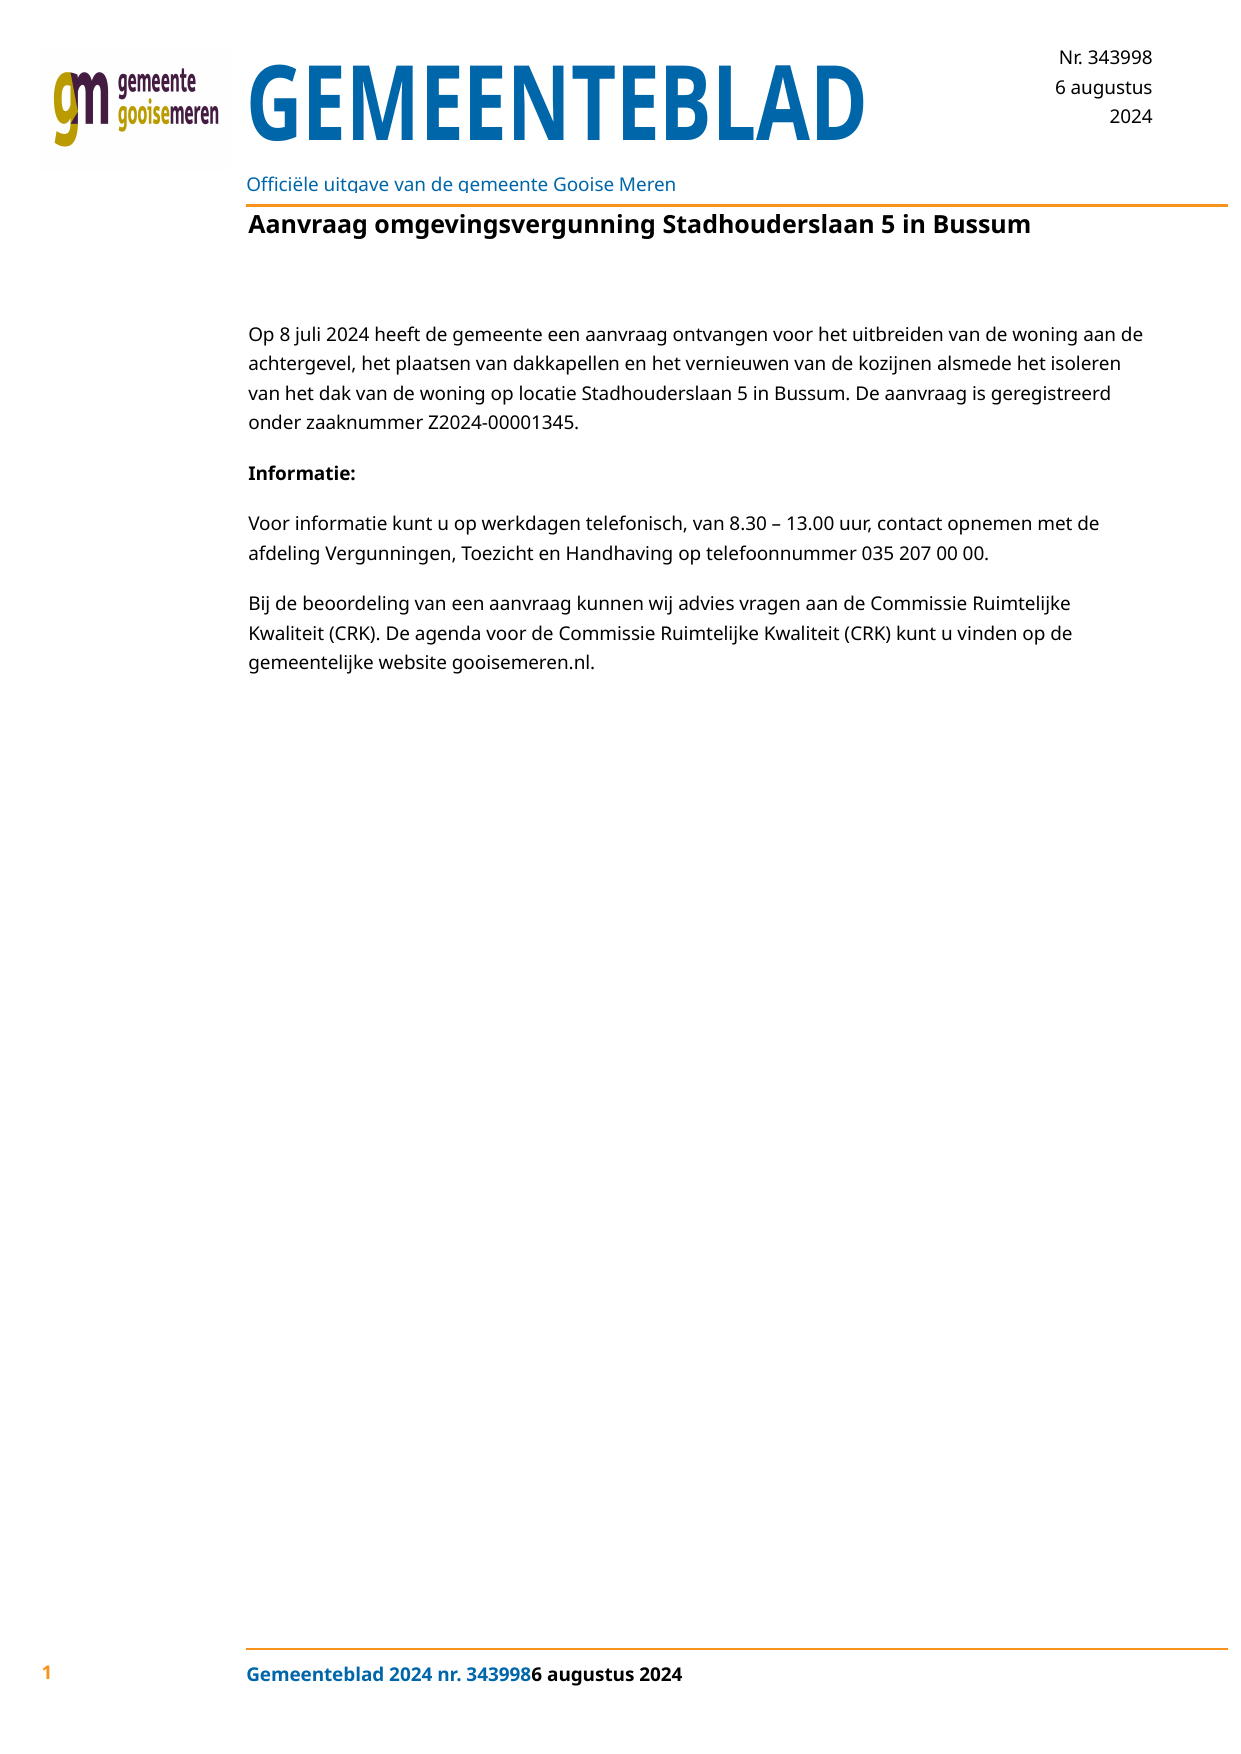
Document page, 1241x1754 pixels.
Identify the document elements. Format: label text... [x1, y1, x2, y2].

text Informatie: [248, 460, 1152, 486]
text Voor informatie kunt u op werkdagen telefonisch, van 8.30 – 13.00 uur, contact opnemen met de afdeling Vergunningen, Toezicht en Handhaving op telefoonnummer 035 207 00 00. [248, 510, 1152, 566]
picture [41, 47, 231, 172]
text Aanvraag omgevingsvergunning Stadhouderslaan 5 in Bussum [248, 207, 1152, 241]
text Op 8 juli 2024 heeft de gemeente een aanvraag ontvangen voor het uitbreiden van de woning aan de achtergevel, het plaatsen van dakkapellen en het vernieuwen van de kozijnen alsmede het isoleren van het dak van de woning op locatie Stadhouderslaan 5 in Bussum. De aanvraag is geregistreerd onder zaaknummer Z2024-00001345. [248, 321, 1152, 435]
text Bij de beoordeling van een aanvraag kunnen wij advies vragen aan de Commissie Ruimtelijke Kwaliteit (CRK). De agenda voor de Commissie Ruimtelijke Kwaliteit (CRK) kunt u vinden op de gemeentelijke website gooisemeren.nl. [248, 590, 1152, 675]
